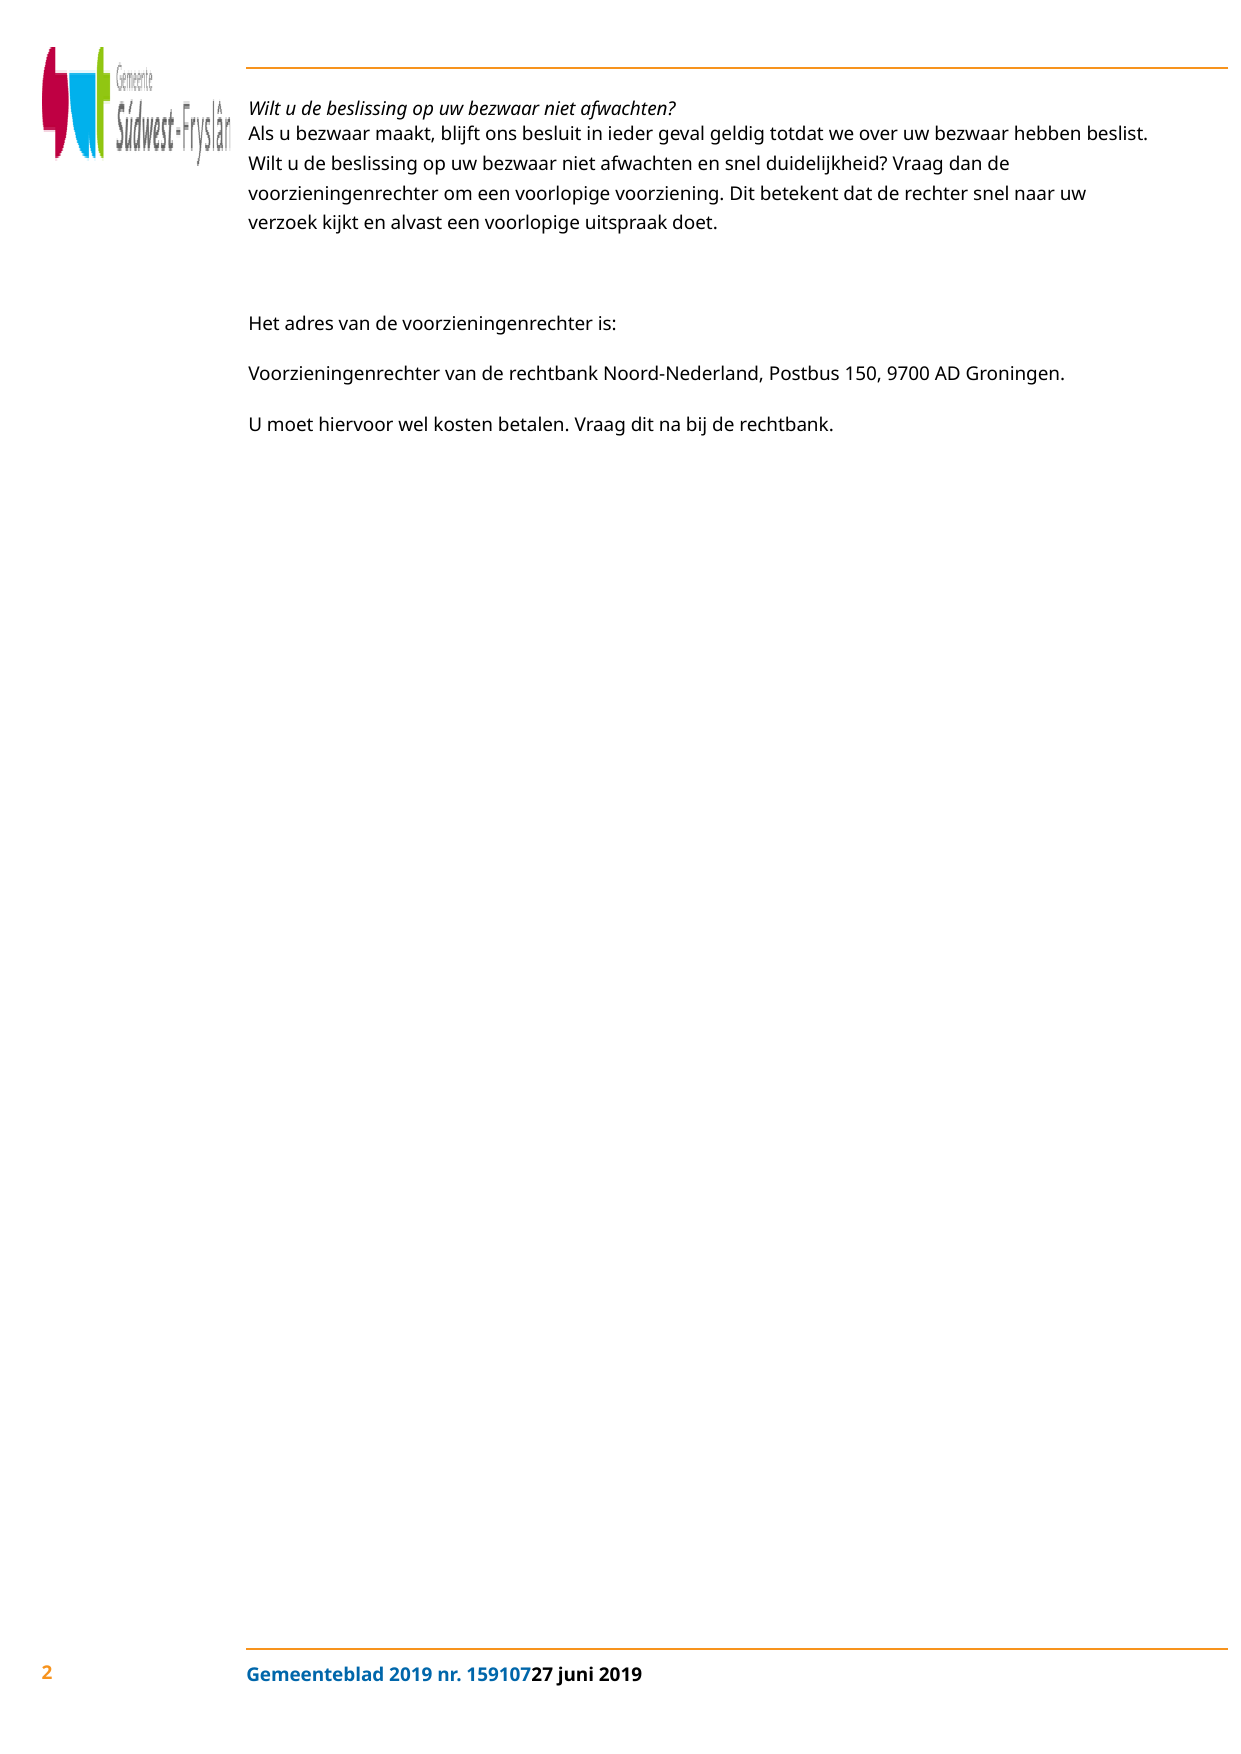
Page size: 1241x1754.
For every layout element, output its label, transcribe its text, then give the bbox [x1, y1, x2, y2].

text Als u bezwaar maakt, blijft ons besluit in ieder geval geldig totdat we over uw bezwaar hebben beslist. Wilt u de beslissing op uw bezwaar niet afwachten en snel duidelijkheid? Vraag dan de voorzieningenrechter om een voorlopige voorziening. Dit betekent dat de rechter snel naar uw verzoek kijkt en alvast een voorlopige uitspraak doet. [248, 121, 1152, 235]
text Wilt u de beslissing op uw bezwaar niet afwachten? [248, 95, 1152, 121]
text Voorzieningenrechter van de rechtbank Noord-Nederland, Postbus 150, 9700 AD Groningen. [248, 361, 1152, 386]
text Het adres van de voorzieningenrechter is: [248, 310, 1152, 336]
picture [41, 47, 231, 172]
text U moet hiervoor wel kosten betalen. Vraag dit na bij de rechtbank. [248, 411, 1152, 437]
